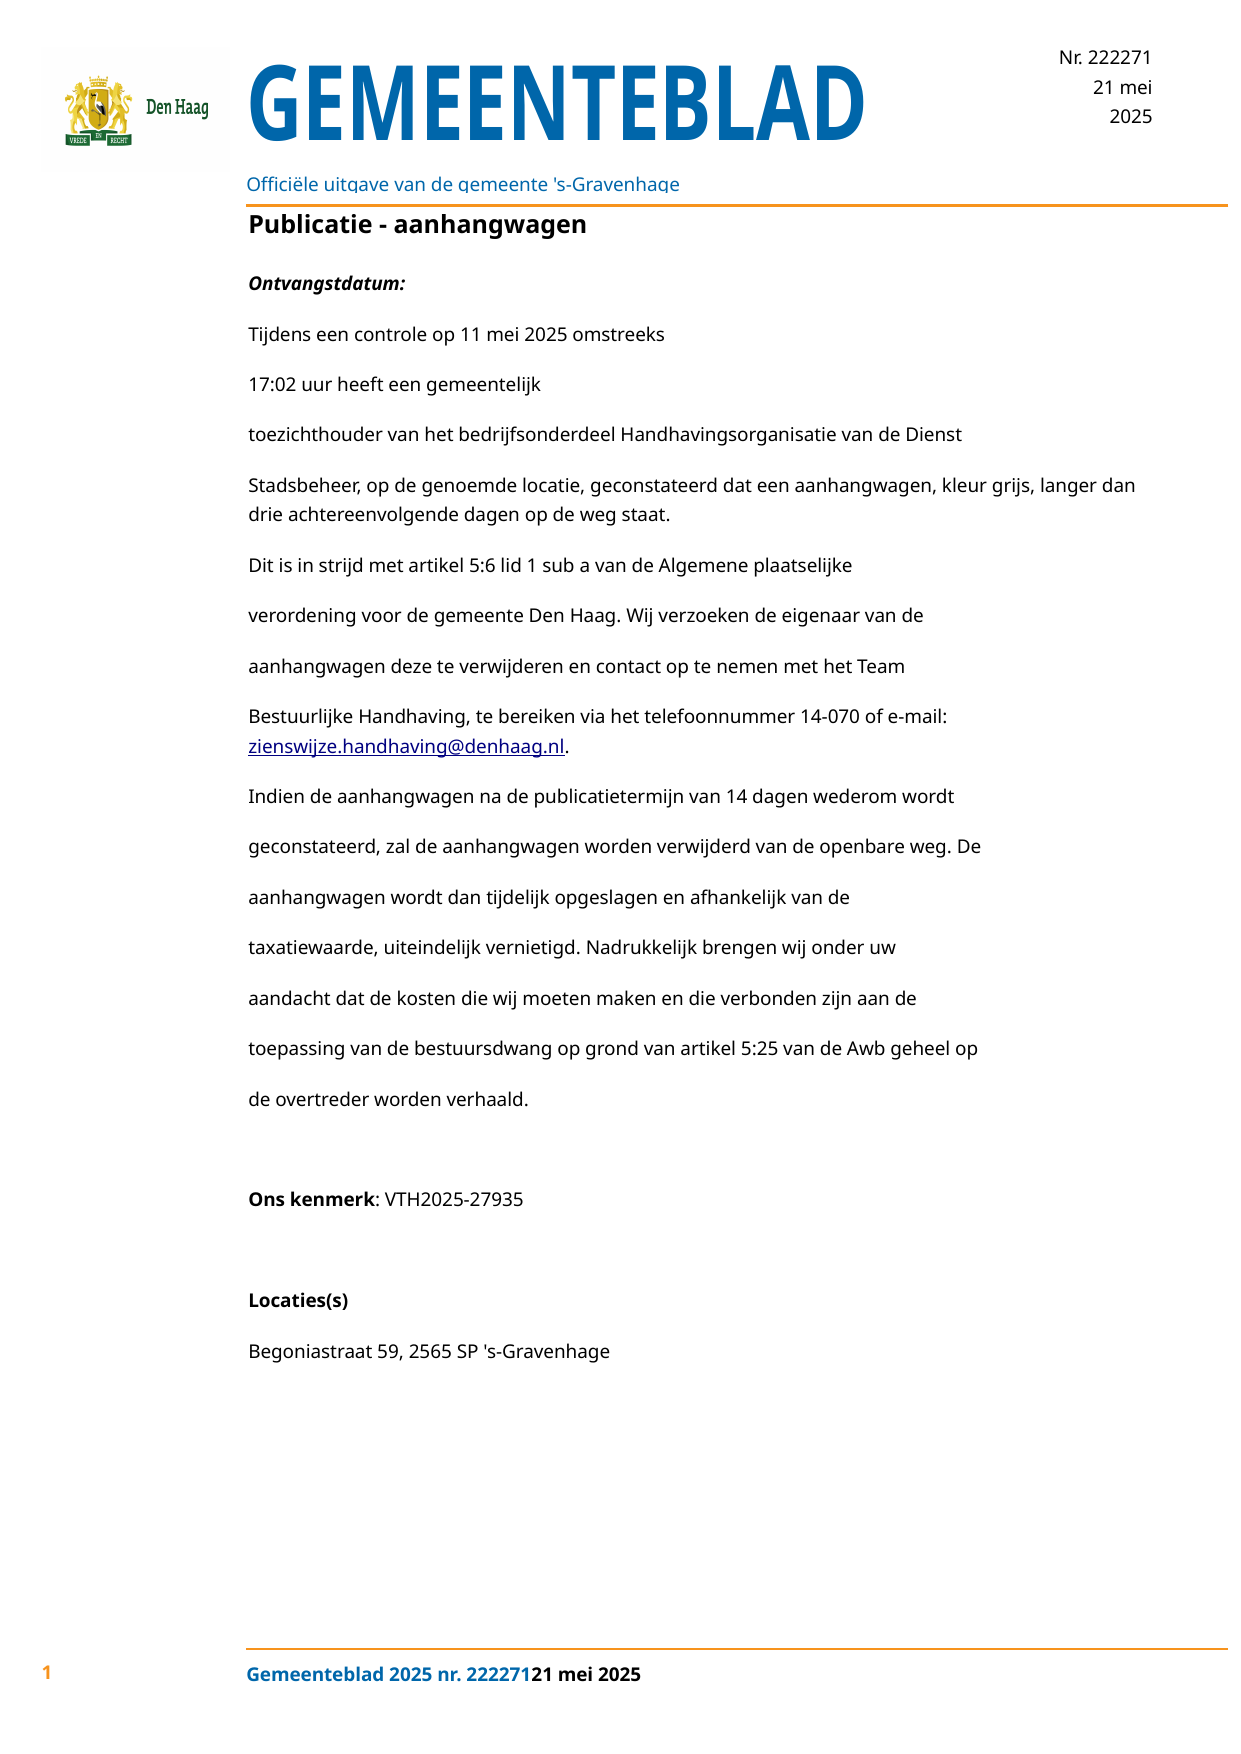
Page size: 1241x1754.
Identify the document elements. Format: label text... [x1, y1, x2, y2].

text aandacht dat de kosten die wij moeten maken en die verbonden zijn aan de [248, 985, 1152, 1011]
text aanhangwagen wordt dan tijdelijk opgeslagen en afhankelijk van de [248, 884, 1152, 910]
text toepassing van de bestuursdwang op grond van artikel 5:25 van de Awb geheel op [248, 1035, 1152, 1061]
text Ons kenmerk: VTH2025-27935 [248, 1187, 1152, 1212]
text aanhangwagen deze te verwijderen en contact op te nemen met het Team [248, 653, 1152, 678]
text Tijdens een controle op 11 mei 2025 omstreeks [248, 321, 1152, 346]
text 17:02 uur heeft een gemeentelijk [248, 371, 1152, 397]
text Publicatie - aanhangwagen [248, 207, 1152, 241]
text Indien de aanhangwagen na de publicatietermijn van 14 dagen wederom wordt [248, 783, 1152, 809]
text de overtreder worden verhaald. [248, 1086, 1152, 1111]
picture [41, 47, 231, 172]
text verordening voor de gemeente Den Haag. Wij verzoeken de eigenaar van de [248, 602, 1152, 628]
text taxatiewaarde, uiteindelijk vernietigd. Nadrukkelijk brengen wij onder uw [248, 934, 1152, 960]
text Bestuurlijke Handhaving, te bereiken via het telefoonnummer 14-070 of e-mail: zienswijze.handhaving@denhaag.nl. [248, 703, 1152, 758]
text Begoniastraat 59, 2565 SP 's-Gravenhage [248, 1338, 1152, 1363]
text geconstateerd, zal de aanhangwagen worden verwijderd van de openbare weg. De [248, 834, 1152, 859]
text Locaties(s) [248, 1287, 1152, 1313]
text Ontvangstdatum: [248, 270, 1152, 296]
text Stadsbeheer, op de genoemde locatie, geconstateerd dat een aanhangwagen, kleur grijs, langer dan drie achtereenvolgende dagen op de weg staat. [248, 472, 1152, 527]
text Dit is in strijd met artikel 5:6 lid 1 sub a van de Algemene plaatselijke [248, 552, 1152, 578]
text toezichthouder van het bedrijfsonderdeel Handhavingsorganisatie van de Dienst [248, 422, 1152, 447]
